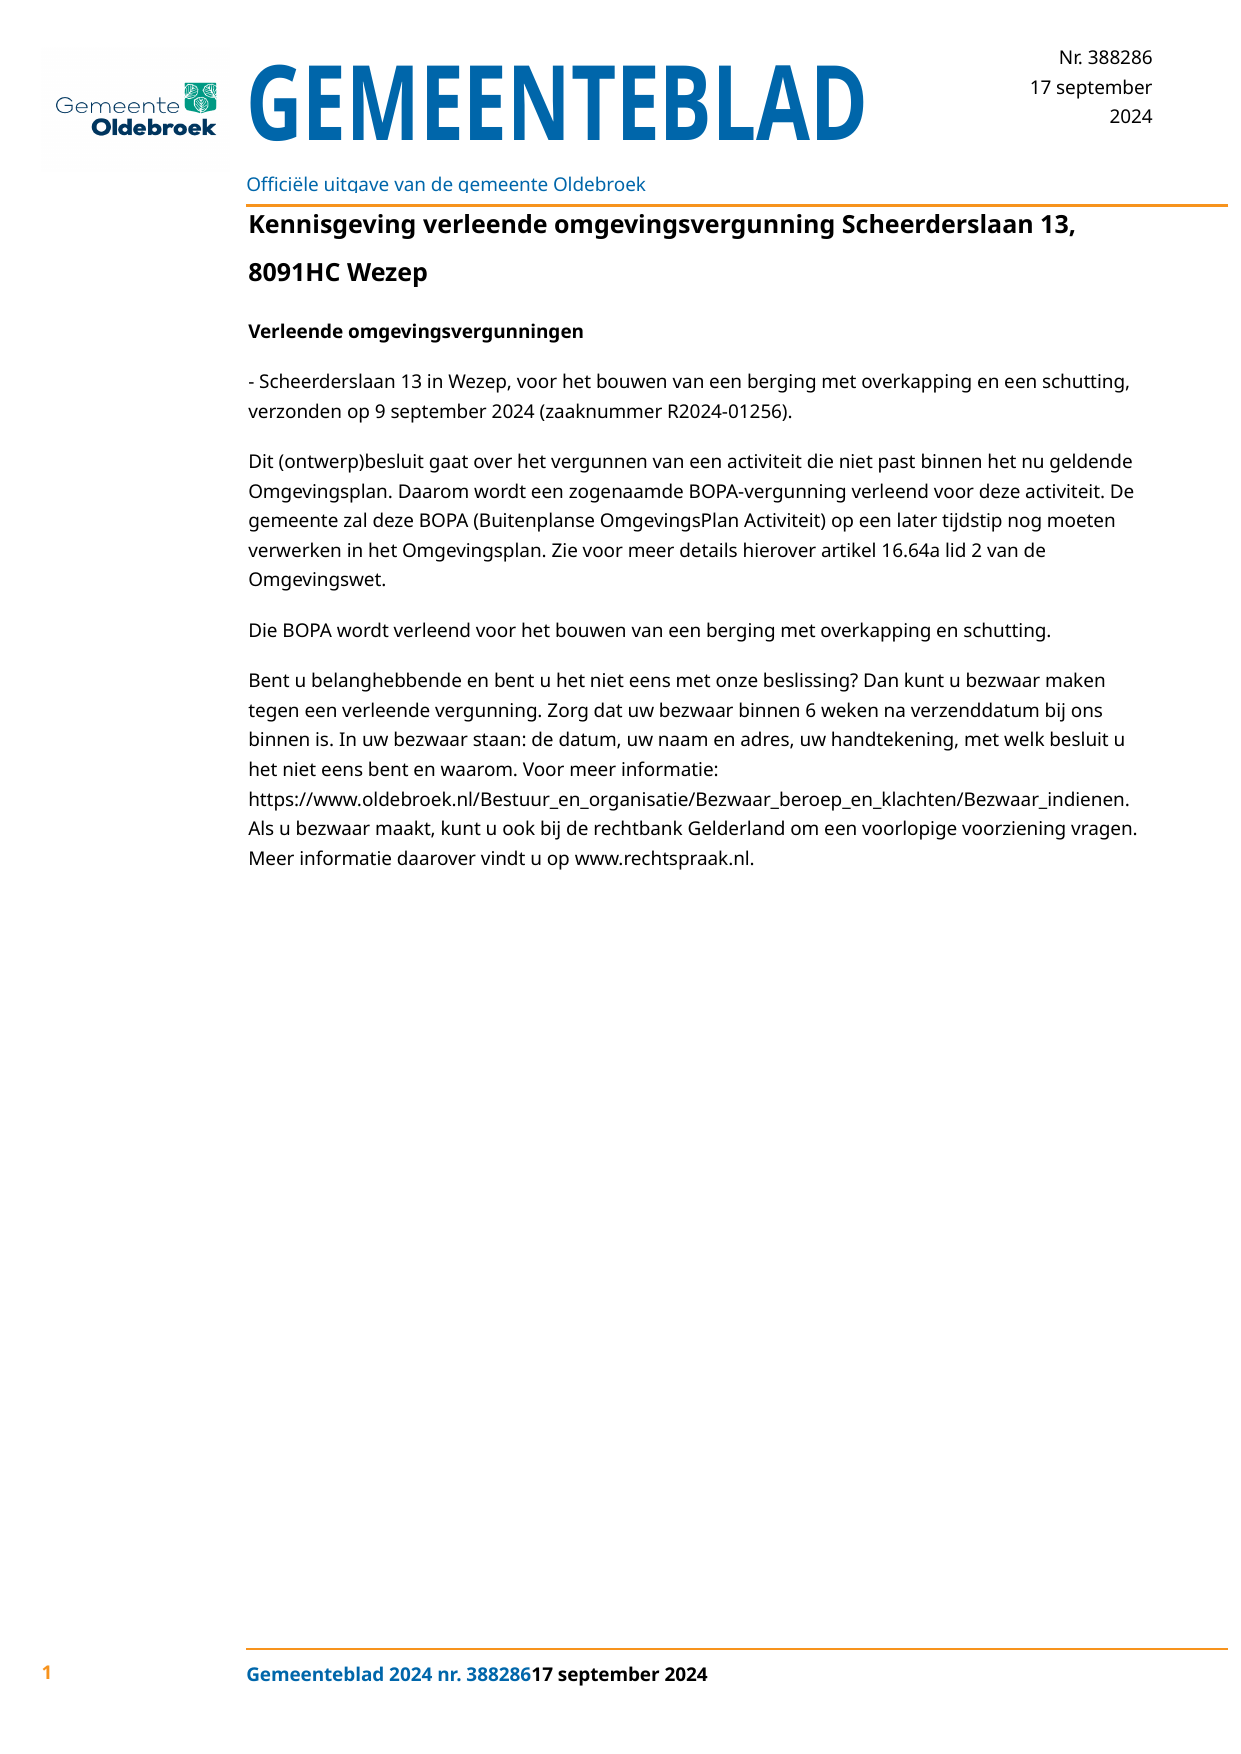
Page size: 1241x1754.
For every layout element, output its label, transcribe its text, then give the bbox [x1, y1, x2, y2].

text Verleende omgevingsvergunningen [248, 318, 1152, 344]
picture [41, 47, 231, 172]
text Dit (ontwerp)besluit gaat over het vergunnen van een activiteit die niet past binnen het nu geldende Omgevingsplan. Daarom wordt een zogenaamde BOPA-vergunning verleend voor deze activiteit. De gemeente zal deze BOPA (Buitenplanse OmgevingsPlan Activiteit) op een later tijdstip nog moeten verwerken in het Omgevingsplan. Zie voor meer details hierover artikel 16.64a lid 2 van de Omgevingswet. [248, 448, 1152, 592]
text - Scheerderslaan 13 in Wezep, voor het bouwen van een berging met overkapping en een schutting, verzonden op 9 september 2024 (zaaknummer R2024-01256). [248, 368, 1152, 424]
text Bent u belanghebbende en bent u het niet eens met onze beslissing? Dan kunt u bezwaar maken tegen een verleende vergunning. Zorg dat uw bezwaar binnen 6 weken na verzenddatum bij ons binnen is. In uw bezwaar staan: de datum, uw naam en adres, uw handtekening, met welk besluit u het niet eens bent en waarom. Voor meer informatie: https://www.oldebroek.nl/Bestuur_en_organisatie/Bezwaar_beroep_en_klachten/Bezwaar_indienen. Als u bezwaar maakt, kunt u ook bij de rechtbank Gelderland om een voorlopige voorziening vragen. Meer informatie daarover vindt u op www.rechtspraak.nl. [248, 667, 1152, 871]
text Die BOPA wordt verleend voor het bouwen van een berging met overkapping en schutting. [248, 617, 1152, 643]
text Kennisgeving verleende omgevingsvergunning Scheerderslaan 13, 8091HC Wezep [248, 207, 1152, 288]
